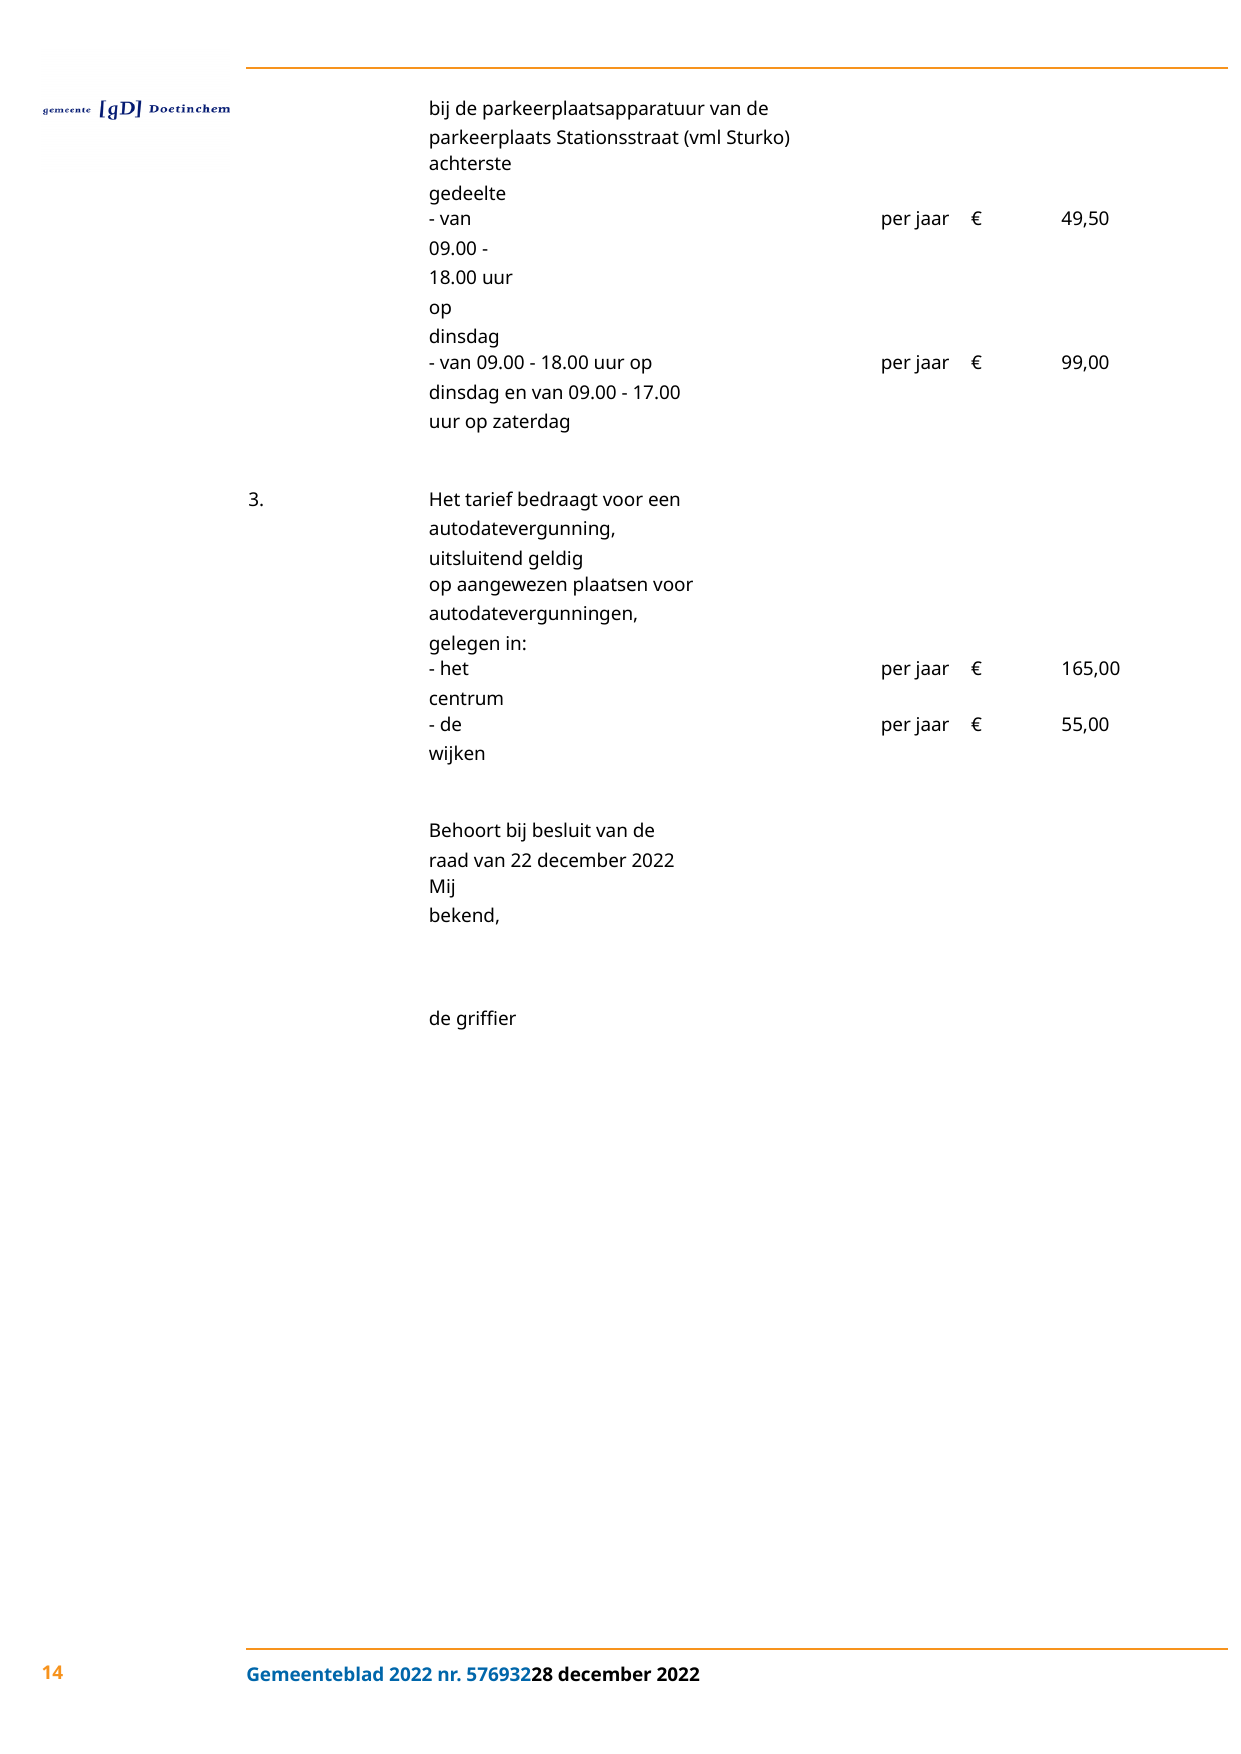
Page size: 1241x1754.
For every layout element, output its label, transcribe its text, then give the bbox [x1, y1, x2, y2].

table_cell [971, 1006, 1061, 1031]
table_cell [1061, 792, 1152, 818]
table_cell [881, 818, 971, 873]
table_cell [790, 460, 881, 486]
table_cell [790, 656, 881, 711]
table_cell [1061, 928, 1152, 954]
table_cell [971, 766, 1061, 792]
table_cell [881, 434, 971, 460]
table_cell [790, 571, 881, 656]
table_cell [429, 980, 519, 1006]
table_cell [609, 980, 700, 1006]
table_cell [248, 150, 338, 205]
table_cell [971, 818, 1061, 873]
table_cell per jaar [881, 205, 971, 349]
table_cell [338, 656, 429, 711]
table_cell [429, 460, 519, 486]
table_cell [609, 928, 700, 954]
table_cell - van 09.00 - 18.00 uur op dinsdag en van 09.00 - 17.00 uur op zaterdag [429, 350, 700, 434]
table_cell [1061, 460, 1152, 486]
table_cell € [971, 350, 1061, 434]
table_cell [790, 434, 881, 460]
table_cell [248, 350, 338, 434]
table_cell 3. [248, 486, 338, 571]
table_cell 49,50 [1061, 205, 1152, 349]
table_cell [700, 818, 790, 873]
table_cell [700, 571, 790, 656]
table_cell - het centrum [429, 656, 519, 711]
table_cell [338, 792, 429, 818]
table_cell [700, 150, 790, 205]
table_cell [700, 486, 790, 571]
table_cell [881, 460, 971, 486]
table_cell [519, 711, 609, 766]
table_cell [609, 150, 700, 205]
table_cell [700, 1006, 790, 1031]
table_cell [519, 150, 609, 205]
table_cell [1061, 1006, 1152, 1031]
table_cell [609, 460, 700, 486]
table_cell 55,00 [1061, 711, 1152, 766]
table_cell [338, 434, 429, 460]
table_cell [338, 1006, 429, 1031]
table_cell [248, 571, 338, 656]
table_cell [790, 711, 881, 766]
table_cell [790, 766, 881, 792]
table_cell [519, 873, 609, 928]
table_cell 99,00 [1061, 350, 1152, 434]
table_cell [338, 873, 429, 928]
table_cell [700, 792, 790, 818]
table_cell [248, 954, 338, 980]
table_cell op aangewezen plaatsen voor autodatevergunningen, gelegen in: [429, 571, 700, 656]
table_cell [700, 873, 790, 928]
table_cell [1061, 818, 1152, 873]
table_cell [338, 818, 429, 873]
table_cell [1061, 954, 1152, 980]
table_cell [248, 656, 338, 711]
table_cell [338, 350, 429, 434]
table_cell [338, 460, 429, 486]
table_cell [519, 766, 609, 792]
table_cell [881, 1006, 971, 1031]
table_cell [790, 95, 881, 150]
table_cell [971, 954, 1061, 980]
table_cell [429, 434, 519, 460]
table_cell [609, 205, 700, 349]
picture [41, 47, 231, 172]
table_cell [519, 1006, 609, 1031]
table_cell [700, 711, 790, 766]
table_cell [971, 150, 1061, 205]
table_cell [700, 656, 790, 711]
table_cell [790, 205, 881, 349]
table_cell [881, 571, 971, 656]
table_cell per jaar [881, 350, 971, 434]
table_cell [971, 95, 1061, 150]
table_cell [338, 150, 429, 205]
table_cell [609, 766, 700, 792]
table_cell [790, 980, 881, 1006]
table_cell [248, 711, 338, 766]
table_cell [609, 1006, 700, 1031]
table_cell [248, 873, 338, 928]
table_cell [790, 954, 881, 980]
table_cell [248, 205, 338, 349]
table_cell [881, 792, 971, 818]
table_cell [248, 766, 338, 792]
table_cell [700, 205, 790, 349]
table_cell [881, 150, 971, 205]
table_cell [700, 954, 790, 980]
table_cell per jaar [881, 656, 971, 711]
table_cell [971, 980, 1061, 1006]
table_cell [971, 571, 1061, 656]
table_cell Mij bekend, [429, 873, 519, 928]
table_cell [248, 928, 338, 954]
table_cell [971, 792, 1061, 818]
table_cell [248, 434, 338, 460]
table_cell [971, 928, 1061, 954]
table_cell [881, 980, 971, 1006]
table_cell [971, 434, 1061, 460]
table_cell [881, 95, 971, 150]
table_cell [338, 766, 429, 792]
table_cell [338, 928, 429, 954]
table_cell [1061, 873, 1152, 928]
table_cell [700, 928, 790, 954]
table_cell [248, 818, 338, 873]
table_cell € [971, 656, 1061, 711]
table_cell - van 09.00 - 18.00 uur op dinsdag [429, 205, 519, 349]
table_cell [1061, 486, 1152, 571]
table_cell [248, 980, 338, 1006]
table_cell [338, 711, 429, 766]
table_cell [248, 792, 338, 818]
table_cell [519, 792, 609, 818]
table_cell [1061, 980, 1152, 1006]
table_cell [519, 980, 609, 1006]
table_cell [790, 792, 881, 818]
table_cell [338, 205, 429, 349]
table_cell [338, 486, 429, 571]
table_cell [700, 460, 790, 486]
table_cell [338, 95, 429, 150]
table_cell Behoort bij besluit van de raad van 22 december 2022 [429, 818, 700, 873]
table_cell [519, 656, 609, 711]
table_cell [790, 928, 881, 954]
table_cell [881, 873, 971, 928]
table_cell [1061, 571, 1152, 656]
table_cell [609, 954, 700, 980]
table_cell [609, 792, 700, 818]
table_cell [790, 350, 881, 434]
table_cell [700, 766, 790, 792]
table_cell bij de parkeerplaatsapparatuur van de parkeerplaats Stationsstraat (vml Sturko) [429, 95, 790, 150]
table_cell [790, 150, 881, 205]
table_cell [971, 873, 1061, 928]
table_cell [429, 928, 519, 954]
table_cell [790, 873, 881, 928]
table_cell [519, 434, 609, 460]
table_cell [1061, 766, 1152, 792]
table_cell [429, 766, 519, 792]
table_cell [609, 711, 700, 766]
table_cell [519, 460, 609, 486]
table_cell [429, 954, 519, 980]
table_cell [700, 434, 790, 460]
table_cell [971, 460, 1061, 486]
table_cell per jaar [881, 711, 971, 766]
table_cell de griffier [429, 1006, 519, 1031]
table_cell [519, 954, 609, 980]
table_cell [700, 980, 790, 1006]
table_cell [338, 954, 429, 980]
table_cell 165,00 [1061, 656, 1152, 711]
table_cell [609, 434, 700, 460]
table_cell [1061, 434, 1152, 460]
table_cell [429, 792, 519, 818]
table_cell [338, 980, 429, 1006]
table_cell - de wijken [429, 711, 519, 766]
table_cell [881, 766, 971, 792]
table_cell [1061, 150, 1152, 205]
table_cell [609, 873, 700, 928]
table_cell [700, 350, 790, 434]
table_cell [881, 954, 971, 980]
table_cell [519, 928, 609, 954]
table_cell [790, 818, 881, 873]
table_cell [609, 656, 700, 711]
table_cell € [971, 711, 1061, 766]
table_cell [881, 486, 971, 571]
table_cell [1061, 95, 1152, 150]
table_cell [248, 1006, 338, 1031]
table_cell achterste gedeelte [429, 150, 519, 205]
table_cell € [971, 205, 1061, 349]
table_cell [338, 571, 429, 656]
table_cell [971, 486, 1061, 571]
table_cell [881, 928, 971, 954]
table_cell Het tarief bedraagt voor een autodatevergunning, uitsluitend geldig [429, 486, 700, 571]
table_cell [790, 486, 881, 571]
table_cell [790, 1006, 881, 1031]
table_cell [248, 460, 338, 486]
table_cell [248, 95, 338, 150]
table_cell [519, 205, 609, 349]
